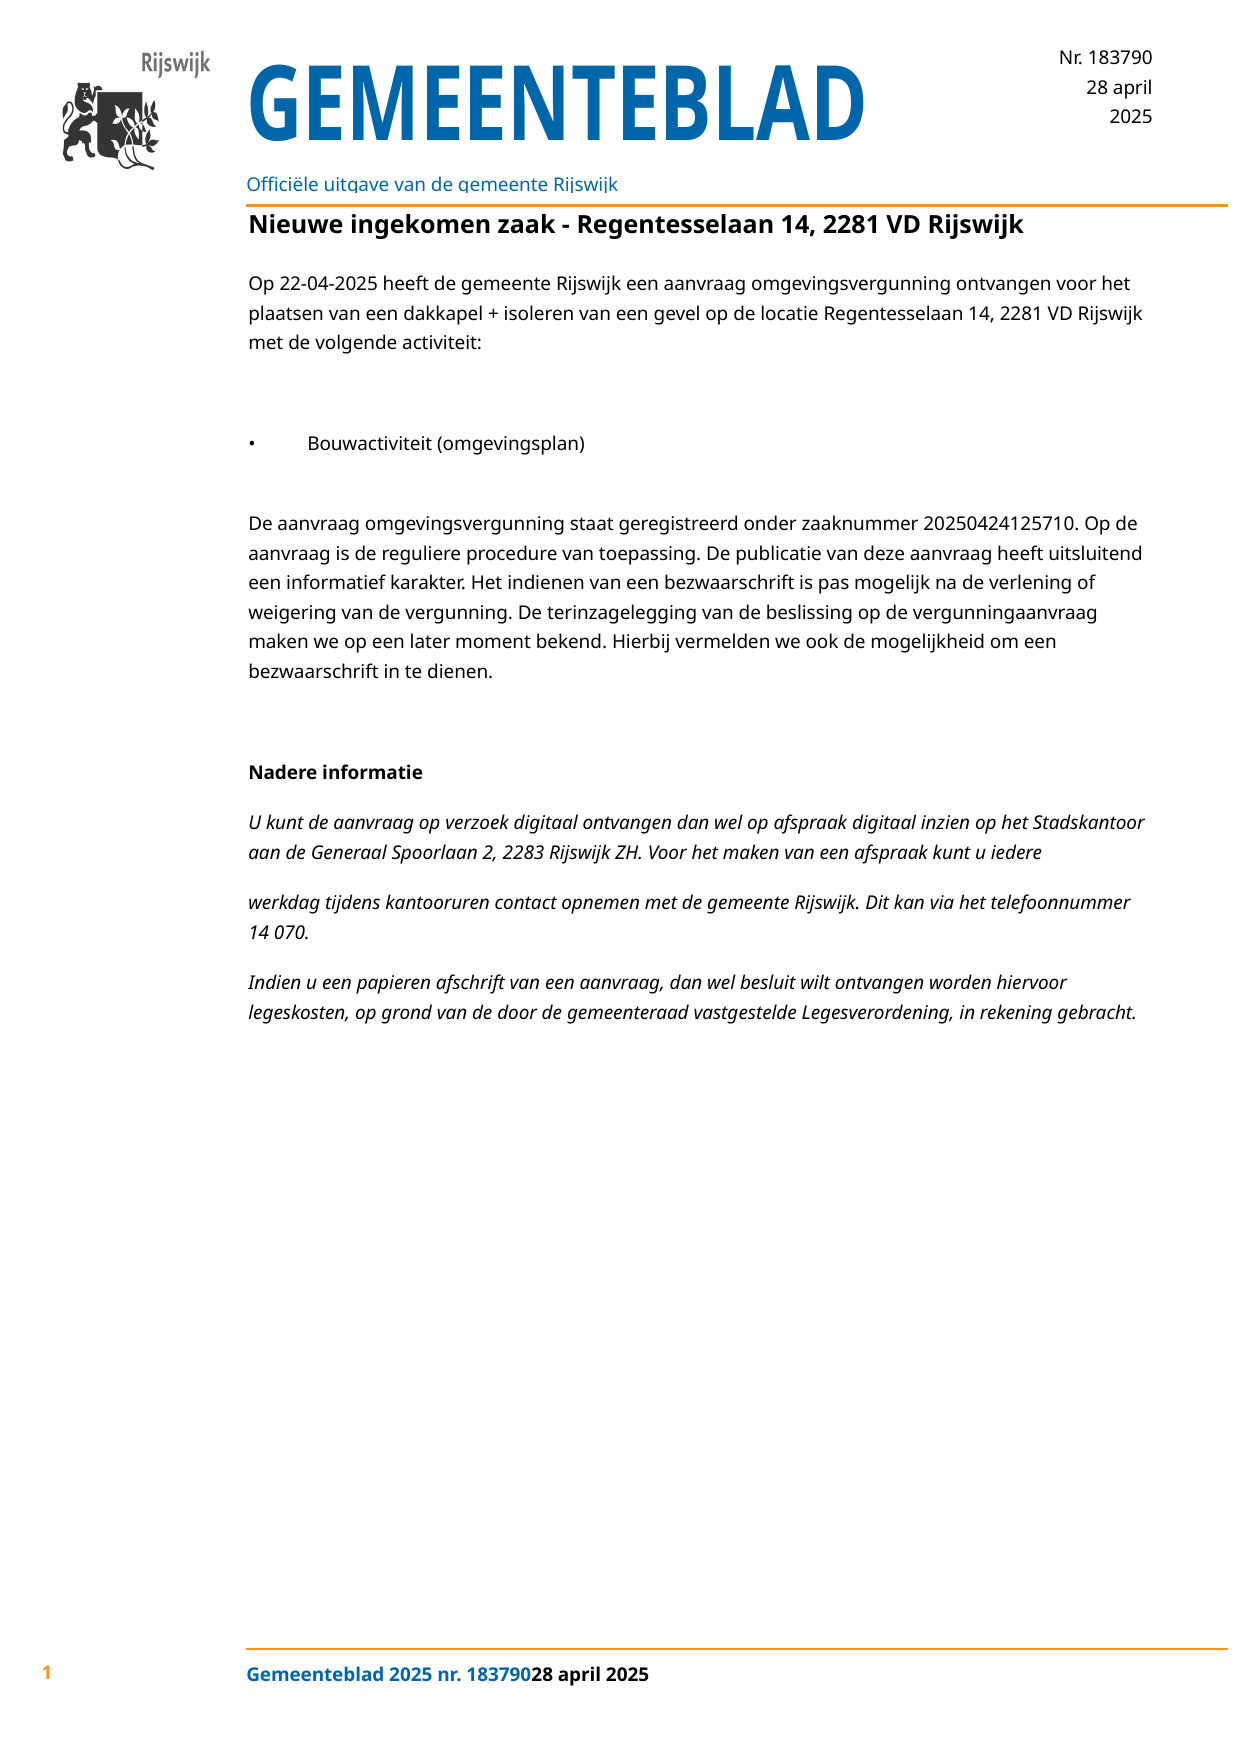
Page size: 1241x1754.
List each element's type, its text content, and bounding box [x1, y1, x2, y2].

text De aanvraag omgevingsvergunning staat geregistreerd onder zaaknummer 20250424125710. Op de aanvraag is de reguliere procedure van toepassing. De publicatie van deze aanvraag heeft uitsluitend een informatief karakter. Het indienen van een bezwaarschrift is pas mogelijk na de verlening of weigering van de vergunning. De terinzagelegging van de beslissing op de vergunningaanvraag maken we op een later moment bekend. Hierbij vermelden we ook de mogelijkheid om een bezwaarschrift in te dienen. [248, 510, 1152, 684]
text Indien u een papieren afschrift van een aanvraag, dan wel besluit wilt ontvangen worden hiervoor legeskosten, op grond van de door de gemeenteraad vastgestelde Legesverordening, in rekening gebracht. [248, 969, 1152, 1025]
list Bouwactiviteit (omgevingsplan) [248, 430, 1152, 456]
text Nieuwe ingekomen zaak - Regentesselaan 14, 2281 VD Rijswijk [248, 207, 1152, 241]
text Op 22-04-2025 heeft de gemeente Rijswijk een aanvraag omgevingsvergunning ontvangen voor het plaatsen van een dakkapel + isoleren van een gevel op de locatie Regentesselaan 14, 2281 VD Rijswijk met de volgende activiteit: [248, 270, 1152, 355]
text U kunt de aanvraag op verzoek digitaal ontvangen dan wel op afspraak digitaal inzien op het Stadskantoor aan de Generaal Spoorlaan 2, 2283 Rijswijk ZH. Voor het maken van een afspraak kunt u iedere [248, 809, 1152, 865]
text Nadere informatie [248, 759, 1152, 785]
text werkdag tijdens kantooruren contact opnemen met de gemeente Rijswijk. Dit kan via het telefoonnummer 14 070. [248, 889, 1152, 945]
picture [41, 47, 231, 172]
